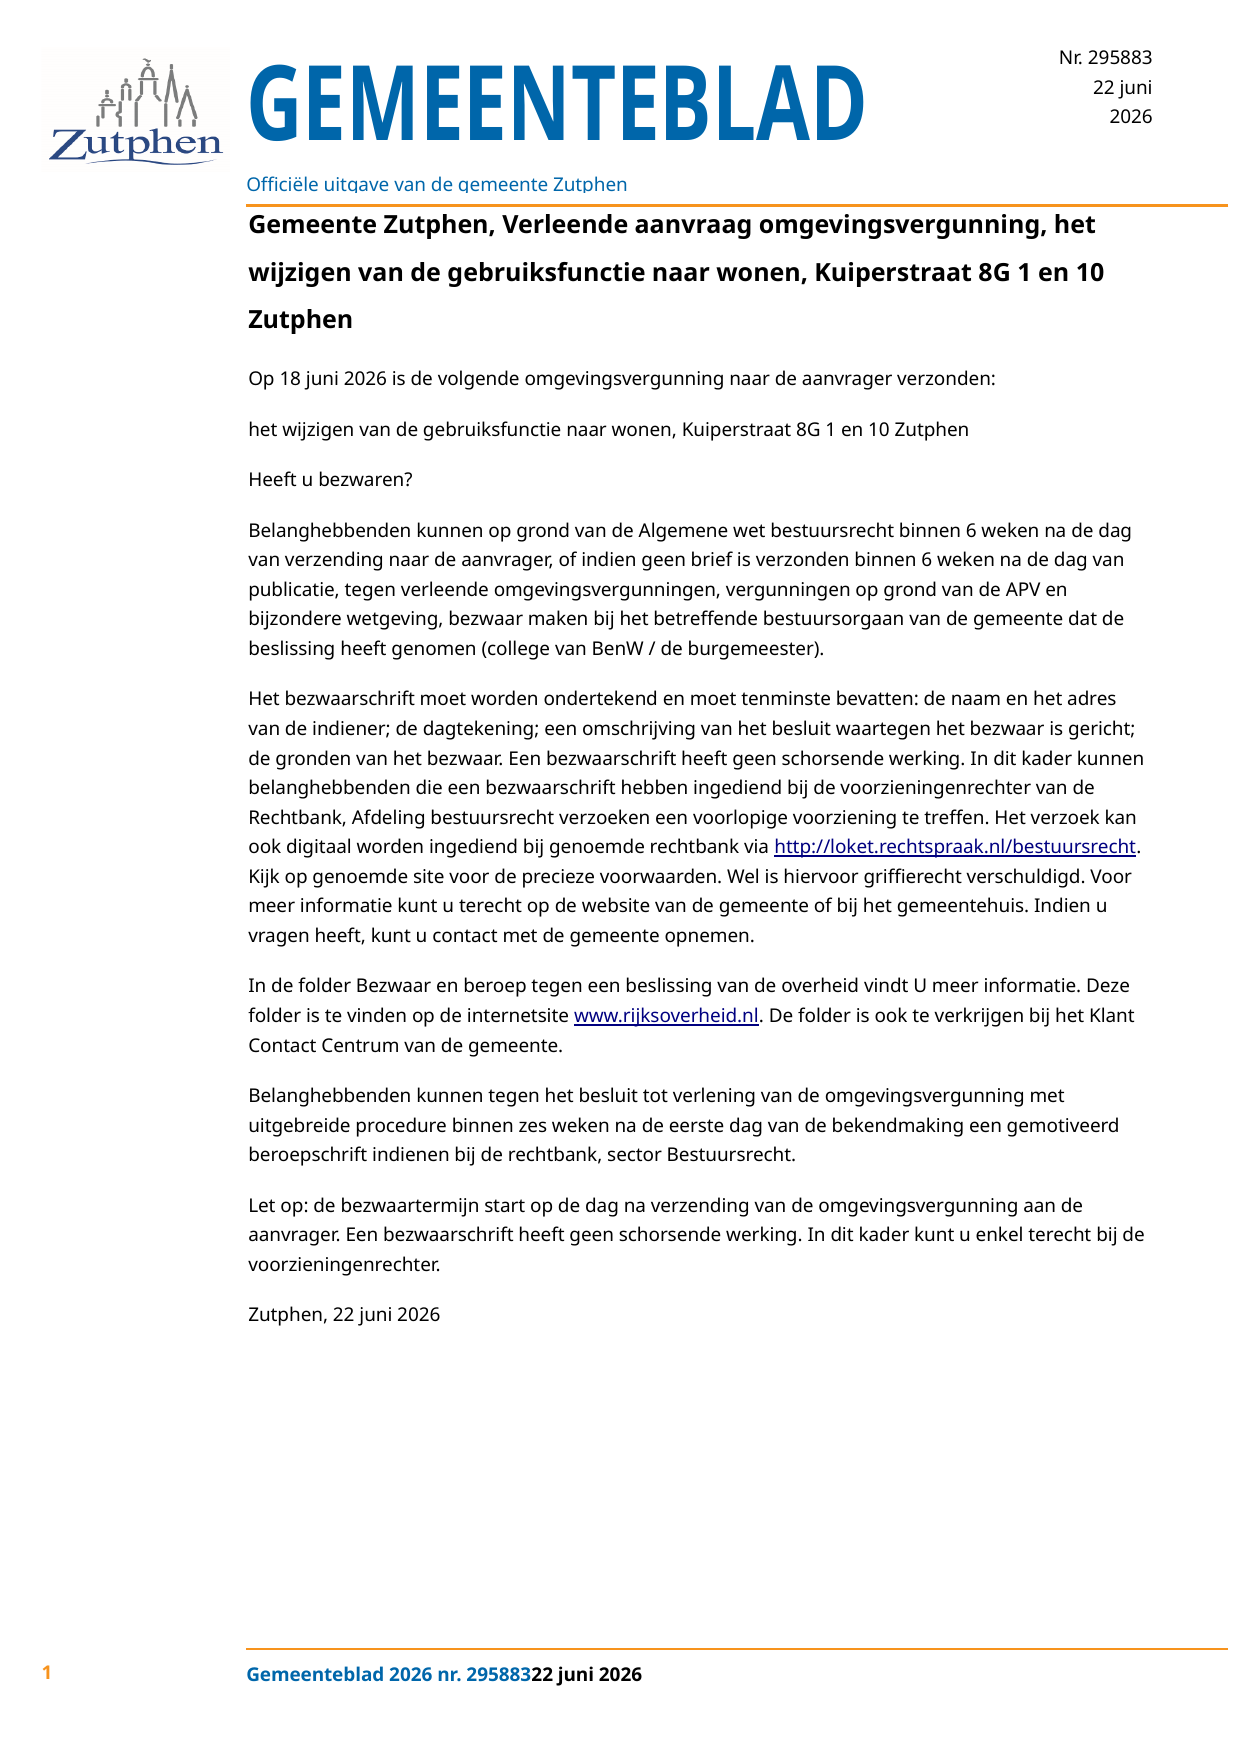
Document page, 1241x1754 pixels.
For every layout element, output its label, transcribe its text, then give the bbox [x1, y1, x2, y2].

text Zutphen, 22 juni 2026 [248, 1301, 1152, 1327]
text Gemeente Zutphen, Verleende aanvraag omgevingsvergunning, het wijzigen van de gebruiksfunctie naar wonen, Kuiperstraat 8G 1 en 10 Zutphen [248, 207, 1152, 336]
picture [41, 47, 231, 172]
text Let op: de bezwaartermijn start op de dag na verzending van de omgevingsvergunning aan de aanvrager. Een bezwaarschrift heeft geen schorsende werking. In dit kader kunt u enkel terecht bij de voorzieningenrechter. [248, 1192, 1152, 1277]
text Heeft u bezwaren? [248, 466, 1152, 492]
text In de folder Bezwaar en beroep tegen een beslissing van de overheid vindt U meer informatie. Deze folder is te vinden op de internetsite www.rijksoverheid.nl. De folder is ook te verkrijgen bij het Klant Contact Centrum van de gemeente. [248, 973, 1152, 1057]
text Belanghebbenden kunnen tegen het besluit tot verlening van de omgevingsvergunning met uitgebreide procedure binnen zes weken na de eerste dag van de bekendmaking een gemotiveerd beroepschrift indienen bij de rechtbank, sector Bestuursrecht. [248, 1082, 1152, 1167]
text Op 18 juni 2026 is de volgende omgevingsvergunning naar de aanvrager verzonden: [248, 366, 1152, 391]
text Het bezwaarschrift moet worden ondertekend en moet tenminste bevatten: de naam en het adres van de indiener; de dagtekening; een omschrijving van het besluit waartegen het bezwaar is gericht; de gronden van het bezwaar. Een bezwaarschrift heeft geen schorsende werking. In dit kader kunnen belanghebbenden die een bezwaarschrift hebben ingediend bij de voorzieningenrechter van de Rechtbank, Afdeling bestuursrecht verzoeken een voorlopige voorziening te treffen. Het verzoek kan ook digitaal worden ingediend bij genoemde rechtbank via http://loket.rechtspraak.nl/bestuursrecht. Kijk op genoemde site voor de precieze voorwaarden. Wel is hiervoor griffierecht verschuldigd. Voor meer informatie kunt u terecht op de website van de gemeente of bij het gemeentehuis. Indien u vragen heeft, kunt u contact met de gemeente opnemen. [248, 686, 1152, 948]
text het wijzigen van de gebruiksfunctie naar wonen, Kuiperstraat 8G 1 en 10 Zutphen [248, 416, 1152, 442]
text Belanghebbenden kunnen op grond van de Algemene wet bestuursrecht binnen 6 weken na de dag van verzending naar de aanvrager, of indien geen brief is verzonden binnen 6 weken na de dag van publicatie, tegen verleende omgevingsvergunningen, vergunningen op grond van de APV en bijzondere wetgeving, bezwaar maken bij het betreffende bestuursorgaan van de gemeente dat de beslissing heeft genomen (college van BenW / de burgemeester). [248, 517, 1152, 661]
